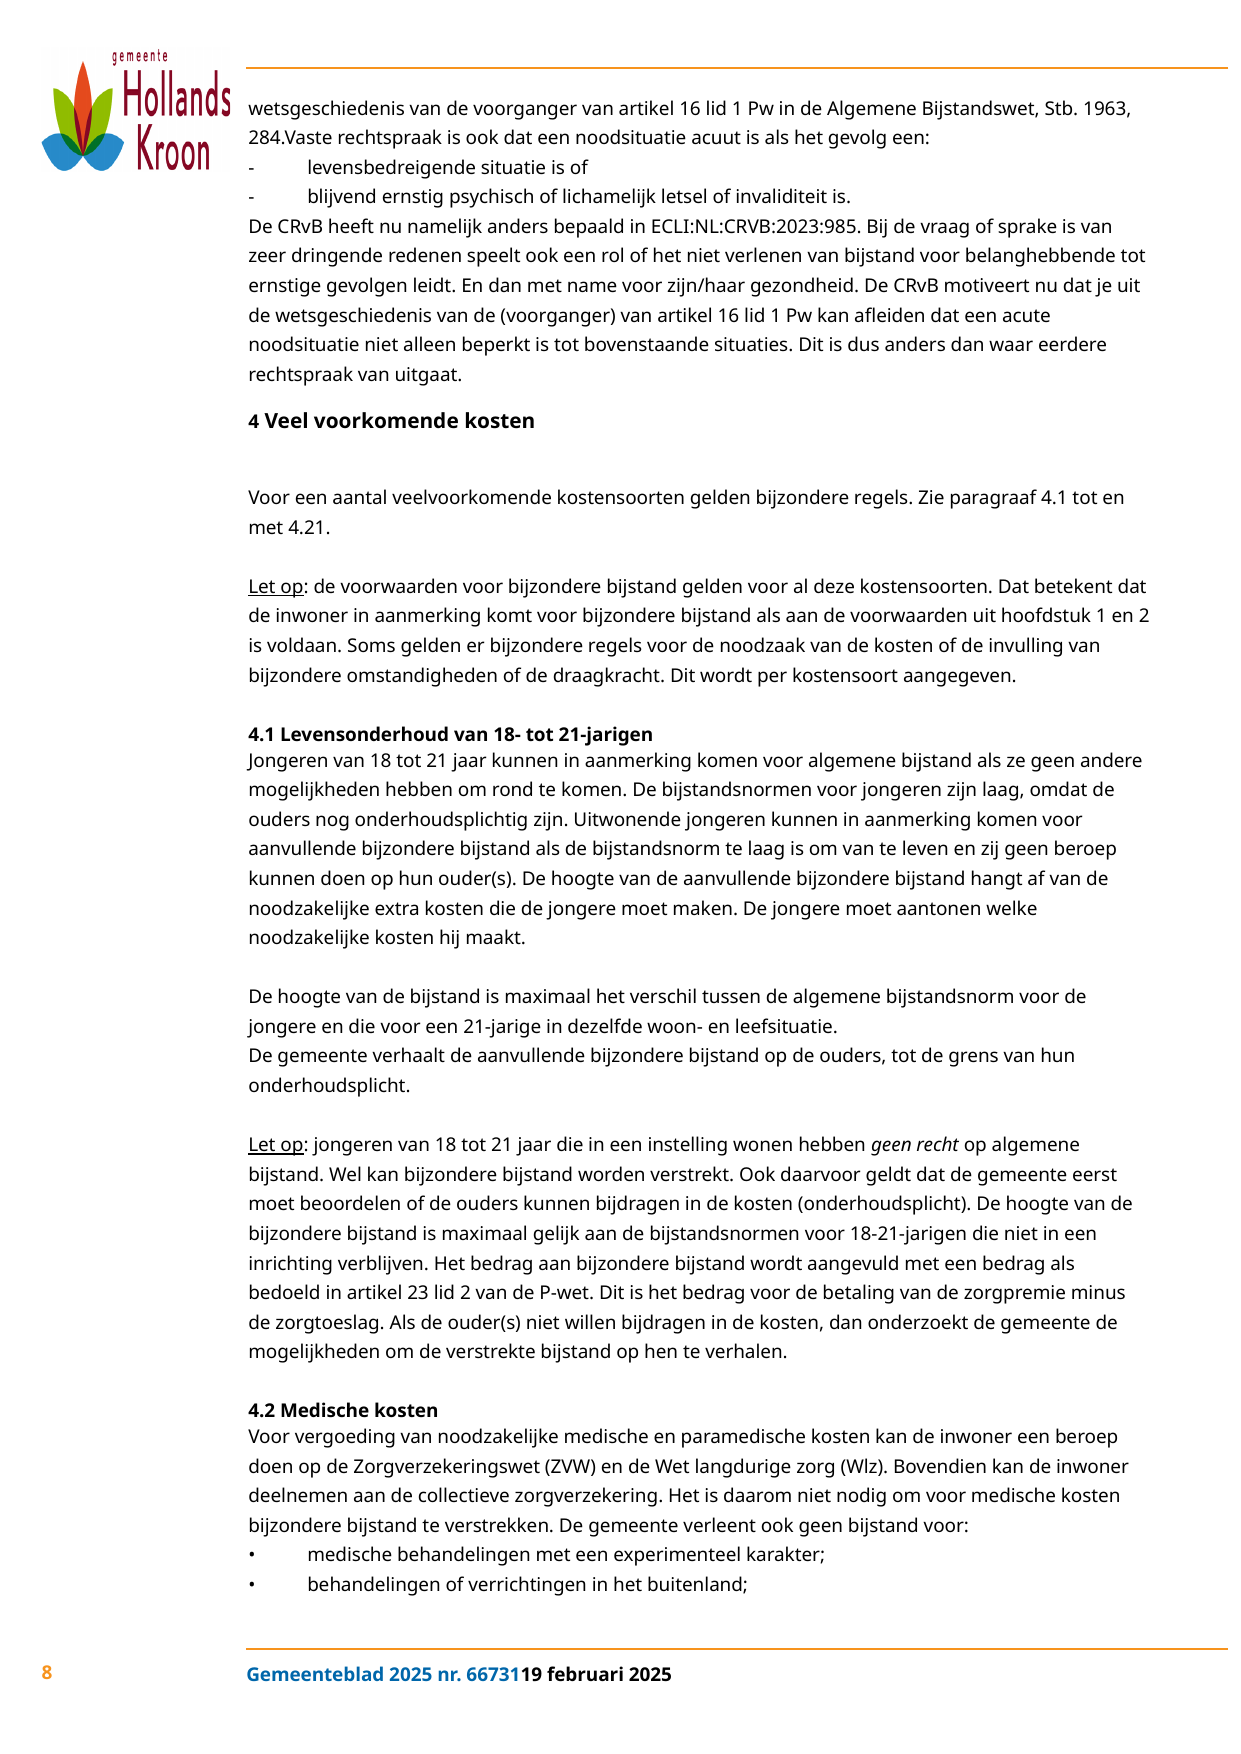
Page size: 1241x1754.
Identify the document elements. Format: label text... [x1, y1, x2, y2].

text 4.1 Levensonderhoud van 18- tot 21-jarigen [248, 721, 1152, 747]
text wetsgeschiedenis van de voorganger van artikel 16 lid 1 Pw in de Algemene Bijstandswet, Stb. 1963, 284.Vaste rechtspraak is ook dat een noodsituatie acuut is als het gevolg een: [248, 95, 1152, 150]
text 4 Veel voorkomende kosten [248, 407, 1152, 435]
text Jongeren van 18 tot 21 jaar kunnen in aanmerking komen voor algemene bijstand als ze geen andere mogelijkheden hebben om rond te komen. De bijstandsnormen voor jongeren zijn laag, omdat de ouders nog onderhoudsplichtig zijn. Uitwonende jongeren kunnen in aanmerking komen voor aanvullende bijzondere bijstand als de bijstandsnorm te laag is om van te leven en zij geen beroep kunnen doen op hun ouder(s). De hoogte van de aanvullende bijzondere bijstand hangt af van de noodzakelijke extra kosten die de jongere moet maken. De jongere moet aantonen welke noodzakelijke kosten hij maakt. [248, 747, 1152, 950]
text De gemeente verhaalt de aanvullende bijzondere bijstand op de ouders, tot de grens van hun onderhoudsplicht. [248, 1043, 1152, 1098]
text Let op: de voorwaarden voor bijzondere bijstand gelden voor al deze kostensoorten. Dat betekent dat de inwoner in aanmerking komt voor bijzondere bijstand als aan de voorwaarden uit hoofdstuk 1 en 2 is voldaan. Soms gelden er bijzondere regels voor de noodzaak van de kosten of de invulling van bijzondere omstandigheden of de draagkracht. Dit wordt per kostensoort aangegeven. [248, 573, 1152, 688]
text Let op: jongeren van 18 tot 21 jaar die in een instelling wonen hebben geen recht op algemene bijstand. Wel kan bijzondere bijstand worden verstrekt. Ook daarvoor geldt dat de gemeente eerst moet beoordelen of de ouders kunnen bijdragen in de kosten (onderhoudsplicht). De hoogte van de bijzondere bijstand is maximaal gelijk aan de bijstandsnormen voor 18-21-jarigen die niet in een inrichting verblijven. Het bedrag aan bijzondere bijstand wordt aangevuld met een bedrag als bedoeld in artikel 23 lid 2 van de P-wet. Dit is het bedrag voor de betaling van de zorgpremie minus de zorgtoeslag. Als de ouder(s) niet willen bijdragen in de kosten, dan onderzoekt de gemeente de mogelijkheden om de verstrekte bijstand op hen te verhalen. [248, 1131, 1152, 1364]
list behandelingen of verrichtingen in het buitenland; [248, 1571, 1152, 1597]
list medische behandelingen met een experimenteel karakter; [248, 1542, 1152, 1567]
text Voor een aantal veelvoorkomende kostensoorten gelden bijzondere regels. Zie paragraaf 4.1 tot en met 4.21. [248, 484, 1152, 540]
text De CRvB heeft nu namelijk anders bepaald in ECLI:NL:CRVB:2023:985. Bij de vraag of sprake is van zeer dringende redenen speelt ook een rol of het niet verlenen van bijstand voor belanghebbende tot ernstige gevolgen leidt. En dan met name voor zijn/haar gezondheid. De CRvB motiveert nu dat je uit de wetsgeschiedenis van de (voorganger) van artikel 16 lid 1 Pw kan afleiden dat een acute noodsituatie niet alleen beperkt is tot bovenstaande situaties. Dit is dus anders dan waar eerdere rechtspraak van uitgaat. [248, 213, 1152, 387]
text Voor vergoeding van noodzakelijke medische en paramedische kosten kan de inwoner een beroep doen op de Zorgverzekeringswet (ZVW) en de Wet langdurige zorg (Wlz). Bovendien kan de inwoner deelnemen aan de collectieve zorgverzekering. Het is daarom niet nodig om voor medische kosten bijzondere bijstand te verstrekken. De gemeente verleent ook geen bijstand voor: [248, 1423, 1152, 1538]
list levensbedreigende situatie is of [248, 154, 1152, 180]
text De hoogte van de bijstand is maximaal het verschil tussen de algemene bijstandsnorm voor de jongere en die voor een 21-jarige in dezelfde woon- en leefsituatie. [248, 983, 1152, 1039]
list blijvend ernstig psychisch of lichamelijk letsel of invaliditeit is. [248, 183, 1152, 209]
text 4.2 Medische kosten [248, 1398, 1152, 1423]
picture [41, 47, 231, 172]
